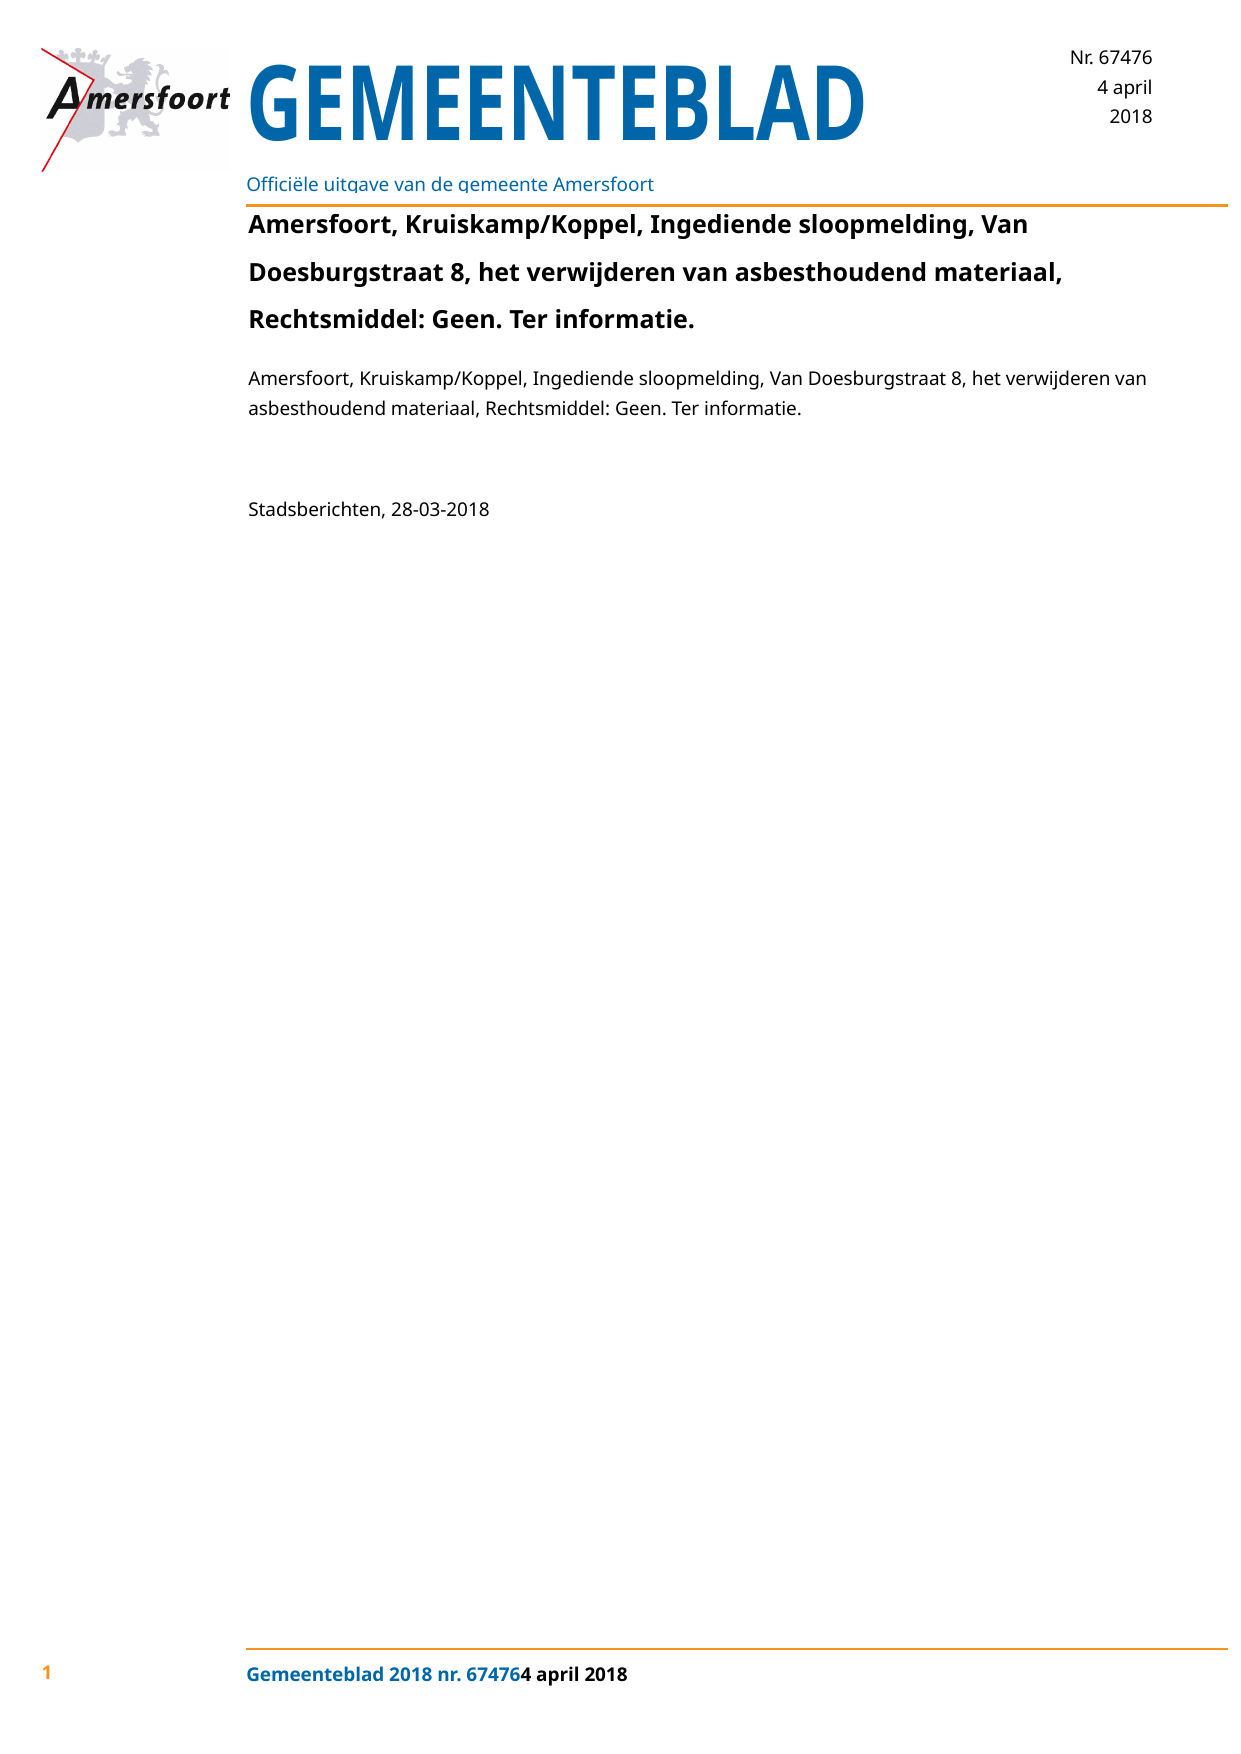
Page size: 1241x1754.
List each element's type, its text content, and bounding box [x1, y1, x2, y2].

text Amersfoort, Kruiskamp/Koppel, Ingediende sloopmelding, Van Doesburgstraat 8, het verwijderen van asbesthoudend materiaal, Rechtsmiddel: Geen. Ter informatie. [248, 366, 1152, 421]
picture [41, 47, 231, 172]
text Stadsberichten, 28-03-2018 [248, 496, 1152, 522]
text Amersfoort, Kruiskamp/Koppel, Ingediende sloopmelding, Van Doesburgstraat 8, het verwijderen van asbesthoudend materiaal, Rechtsmiddel: Geen. Ter informatie. [248, 207, 1152, 336]
